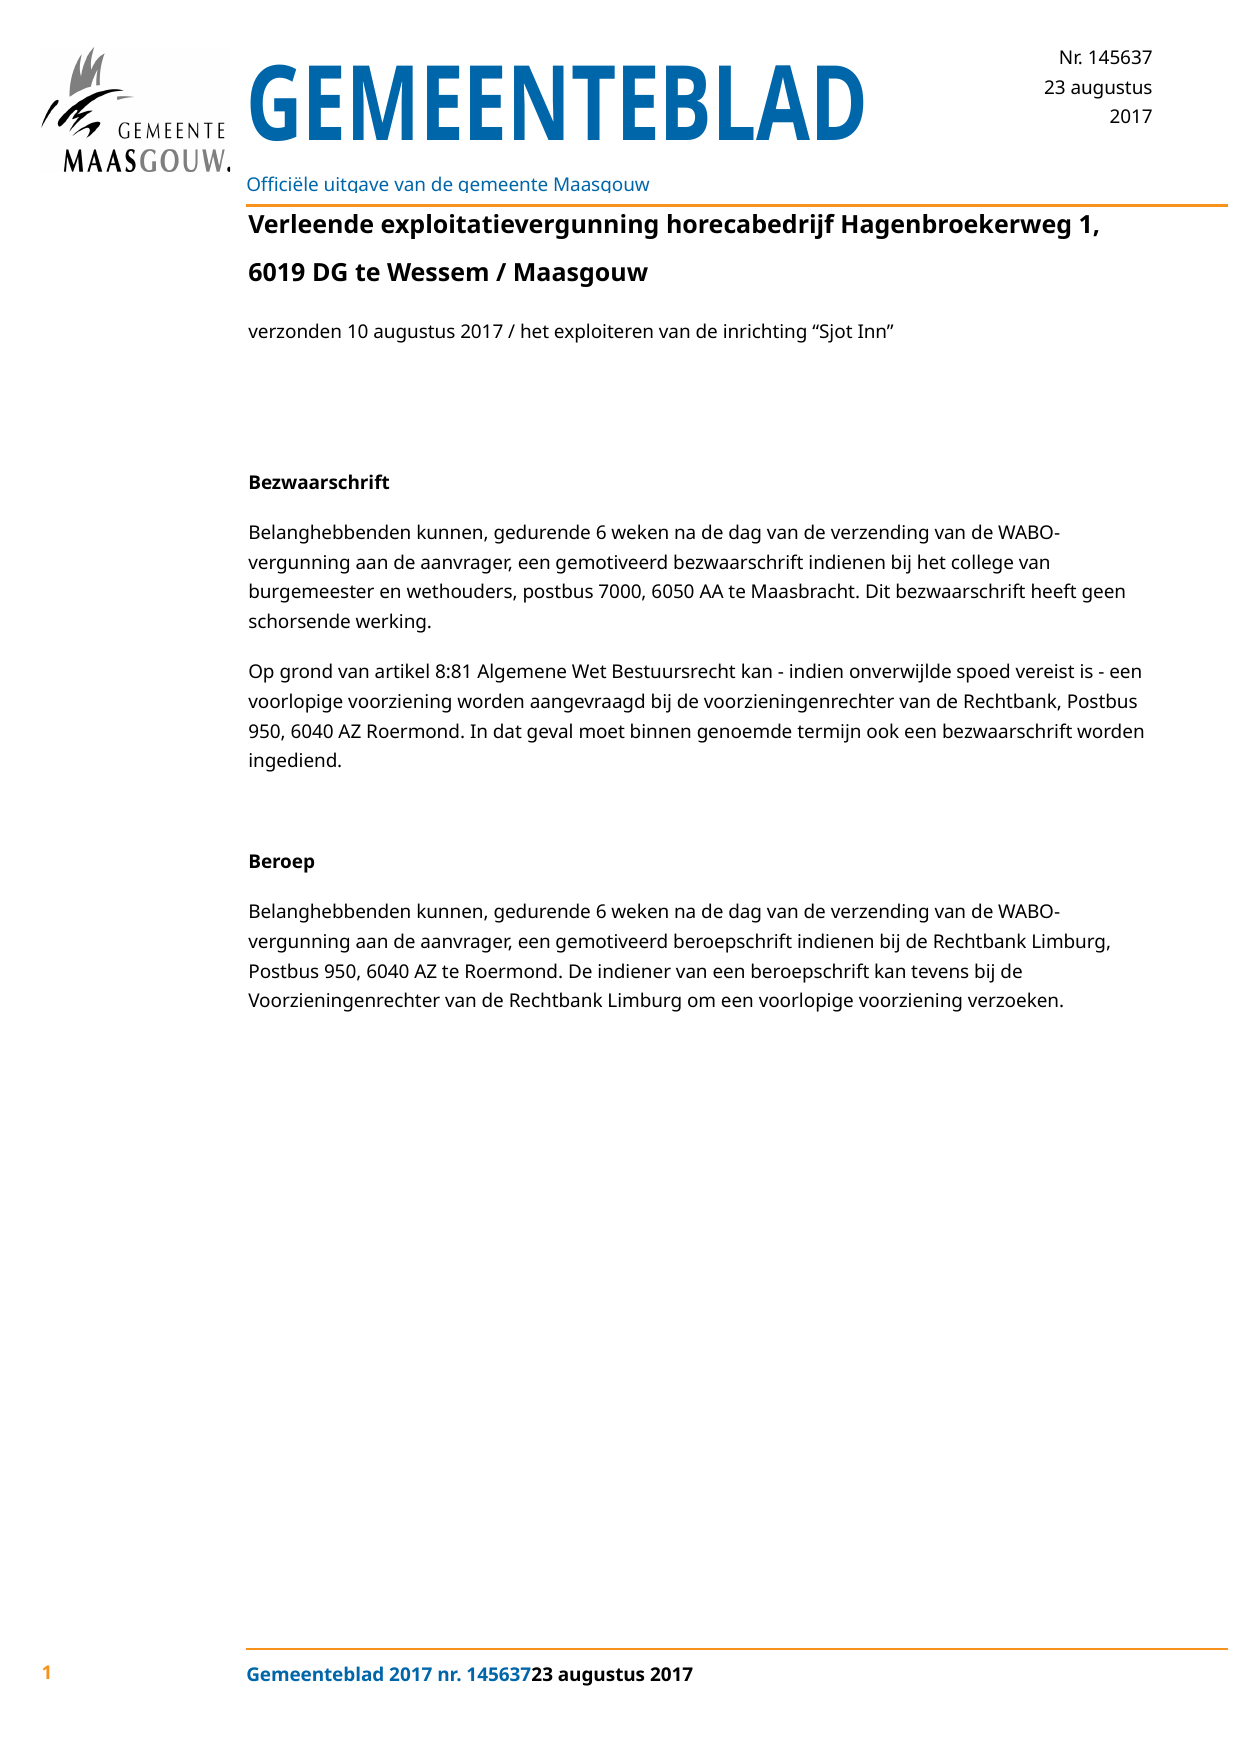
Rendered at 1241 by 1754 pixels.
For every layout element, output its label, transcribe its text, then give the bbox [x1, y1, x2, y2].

text Verleende exploitatievergunning horecabedrijf Hagenbroekerweg 1, 6019 DG te Wessem / Maasgouw [248, 207, 1152, 288]
text Belanghebbenden kunnen, gedurende 6 weken na de dag van de verzending van de WABO-vergunning aan de aanvrager, een gemotiveerd bezwaarschrift indienen bij het college van burgemeester en wethouders, postbus 7000, 6050 AA te Maasbracht. Dit bezwaarschrift heeft geen schorsende werking. [248, 519, 1152, 634]
text Bezwaarschrift [248, 469, 1152, 495]
picture [41, 47, 231, 172]
text Op grond van artikel 8:81 Algemene Wet Bestuursrecht kan - indien onverwijlde spoed vereist is - een voorlopige voorziening worden aangevraagd bij de voorzieningenrechter van de Rechtbank, Postbus 950, 6040 AZ Roermond. In dat geval moet binnen genoemde termijn ook een bezwaarschrift worden ingediend. [248, 659, 1152, 773]
text Belanghebbenden kunnen, gedurende 6 weken na de dag van de verzending van de WABO-vergunning aan de aanvrager, een gemotiveerd beroepschrift indienen bij de Rechtbank Limburg, Postbus 950, 6040 AZ te Roermond. De indiener van een beroepschrift kan tevens bij de Voorzieningenrechter van de Rechtbank Limburg om een voorlopige voorziening verzoeken. [248, 899, 1152, 1013]
text verzonden 10 augustus 2017 / het exploiteren van de inrichting “Sjot Inn” [248, 318, 1152, 344]
text Beroep [248, 848, 1152, 874]
